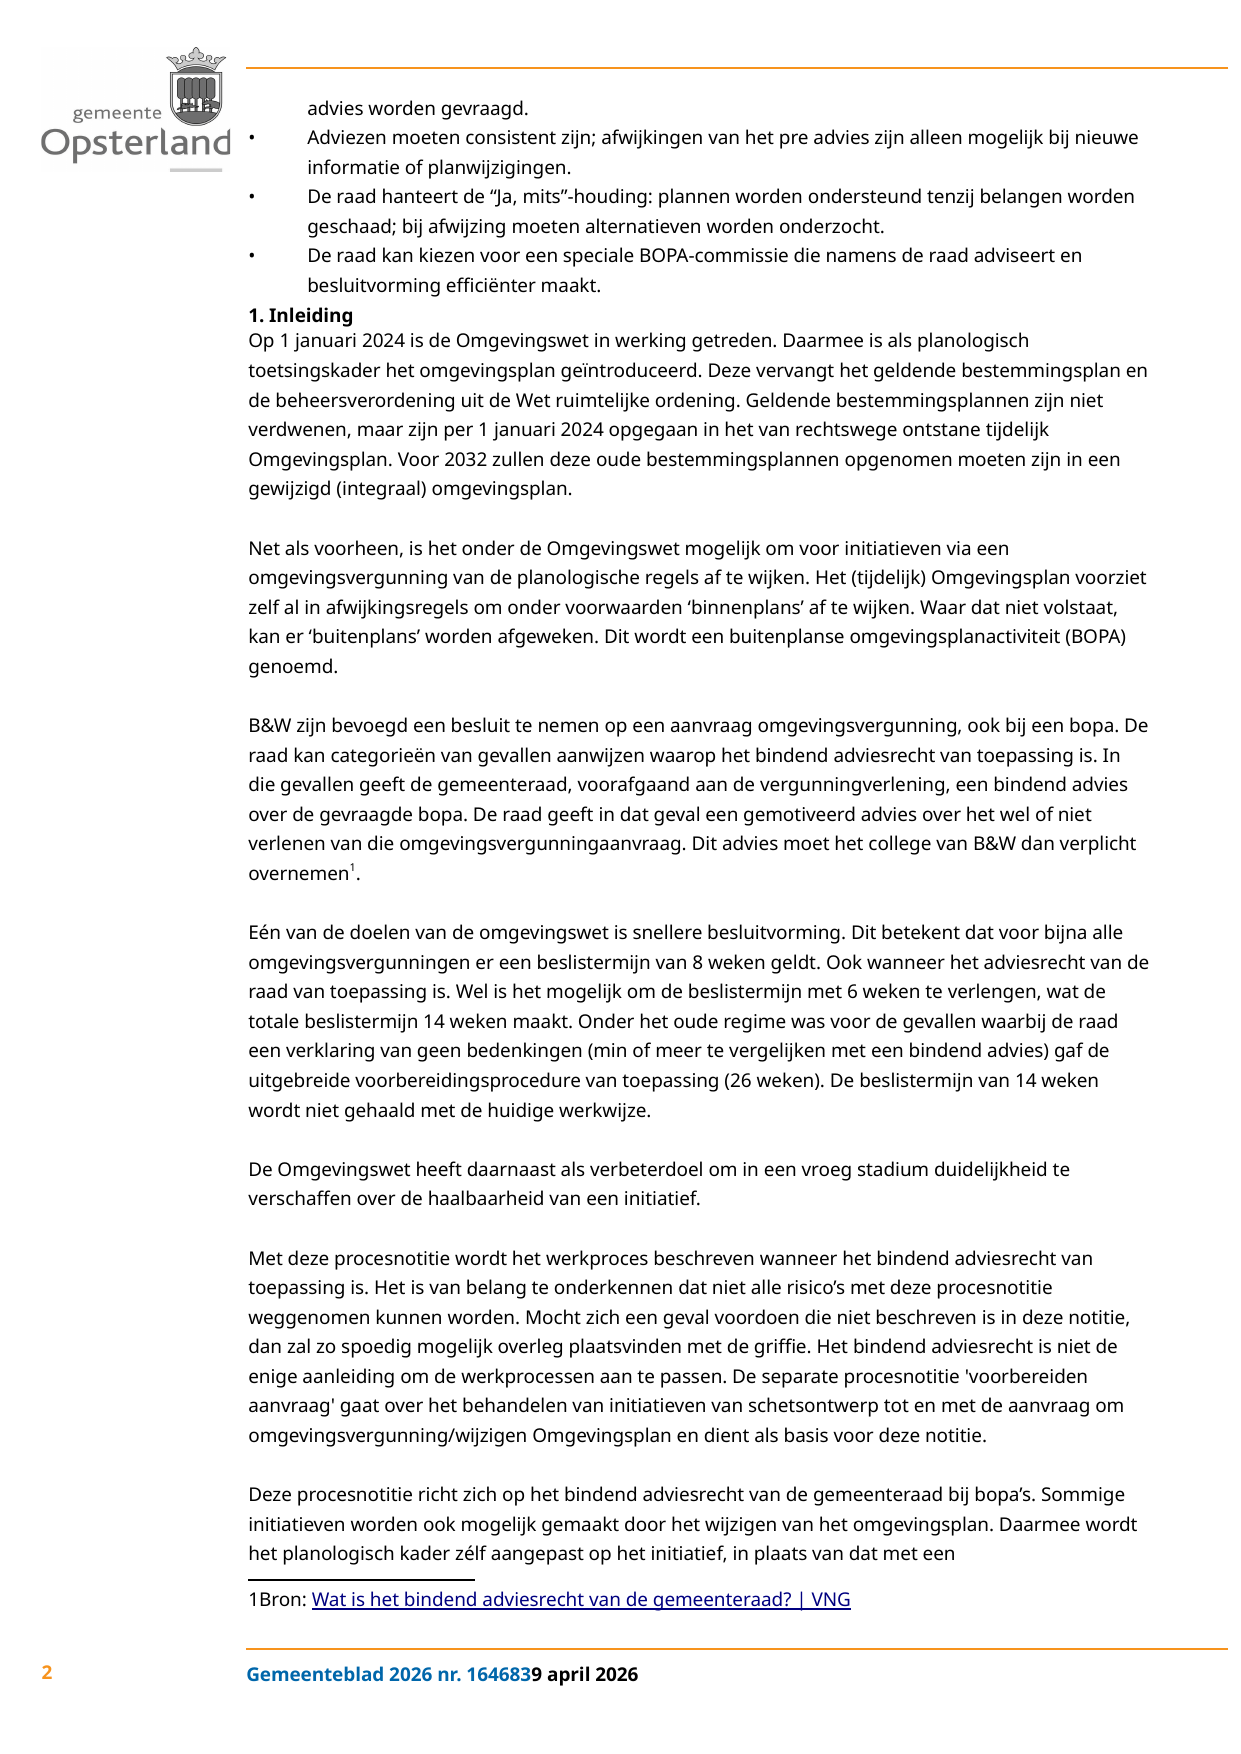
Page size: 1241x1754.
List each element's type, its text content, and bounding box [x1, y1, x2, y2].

text Op 1 januari 2024 is de Omgevingswet in werking getreden. Daarmee is als planologisch toetsingskader het omgevingsplan geïntroduceerd. Deze vervangt het geldende bestemmingsplan en de beheersverordening uit de Wet ruimtelijke ordening. Geldende bestemmingsplannen zijn niet verdwenen, maar zijn per 1 januari 2024 opgegaan in het van rechtswege ontstane tijdelijk Omgevingsplan. Voor 2032 zullen deze oude bestemmingsplannen opgenomen moeten zijn in een gewijzigd (integraal) omgevingsplan. [248, 328, 1152, 501]
list Adviezen moeten consistent zijn; afwijkingen van het pre advies zijn alleen mogelijk bij nieuwe informatie of planwijzigingen. [248, 124, 1152, 180]
text Bron: Wat is het bindend adviesrecht van de gemeenteraad? | VNG [248, 1586, 1152, 1612]
text De Omgevingswet heeft daarnaast als verbeterdoel om in een vroeg stadium duidelijkheid te verschaffen over de haalbaarheid van een initiatief. [248, 1156, 1152, 1211]
text Eén van de doelen van de omgevingswet is snellere besluitvorming. Dit betekent dat voor bijna alle omgevingsvergunningen er een beslistermijn van 8 weken geldt. Ook wanneer het adviesrecht van de raad van toepassing is. Wel is het mogelijk om de beslistermijn met 6 weken te verlengen, wat de totale beslistermijn 14 weken maakt. Onder het oude regime was voor de gevallen waarbij de raad een verklaring van geen bedenkingen (min of meer te vergelijken met een bindend advies) gaf de uitgebreide voorbereidingsprocedure van toepassing (26 weken). De beslistermijn van 14 weken wordt niet gehaald met de huidige werkwijze. [248, 919, 1152, 1122]
list De raad hanteert de “Ja, mits”-houding: plannen worden ondersteund tenzij belangen worden geschaad; bij afwijzing moeten alternatieven worden onderzocht. [248, 183, 1152, 239]
text Net als voorheen, is het onder de Omgevingswet mogelijk om voor initiatieven via een omgevingsvergunning van de planologische regels af te wijken. Het (tijdelijk) Omgevingsplan voorziet zelf al in afwijkingsregels om onder voorwaarden ‘binnenplans’ af te wijken. Waar dat niet volstaat, kan er ‘buitenplans’ worden afgeweken. Dit wordt een buitenplanse omgevingsplanactiviteit (BOPA) genoemd. [248, 535, 1152, 679]
text Deze procesnotitie richt zich op het bindend adviesrecht van de gemeenteraad bij bopa’s. Sommige initiatieven worden ook mogelijk gemaakt door het wijzigen van het omgevingsplan. Daarmee wordt het planologisch kader zélf aangepast op het initiatief, in plaats van dat met een [248, 1481, 1152, 1566]
text 1. Inleiding [248, 302, 1152, 328]
picture [41, 47, 231, 172]
text Met deze procesnotitie wordt het werkproces beschreven wanneer het bindend adviesrecht van toepassing is. Het is van belang te onderkennen dat niet alle risico’s met deze procesnotitie weggenomen kunnen worden. Mocht zich een geval voordoen die niet beschreven is in deze notitie, dan zal zo spoedig mogelijk overleg plaatsvinden met de griffie. Het bindend adviesrecht is niet de enige aanleiding om de werkprocessen aan te passen. De separate procesnotitie 'voorbereiden aanvraag' gaat over het behandelen van initiatieven van schetsontwerp tot en met de aanvraag om omgevingsvergunning/wijzigen Omgevingsplan en dient als basis voor deze notitie. [248, 1245, 1152, 1448]
text B&W zijn bevoegd een besluit te nemen op een aanvraag omgevingsvergunning, ook bij een bopa. De raad kan categorieën van gevallen aanwijzen waarop het bindend adviesrecht van toepassing is. In die gevallen geeft de gemeenteraad, voorafgaand aan de vergunningverlening, een bindend advies over de gevraagde bopa. De raad geeft in dat geval een gemotiveerd advies over het wel of niet verlenen van die omgevingsvergunningaanvraag. Dit advies moet het college van B&W dan verplicht overnemen. [248, 712, 1152, 886]
list De raad kan kiezen voor een speciale BOPA-commissie die namens de raad adviseert en besluitvorming efficiënter maakt. [248, 243, 1152, 298]
list advies worden gevraagd. [248, 95, 1152, 121]
